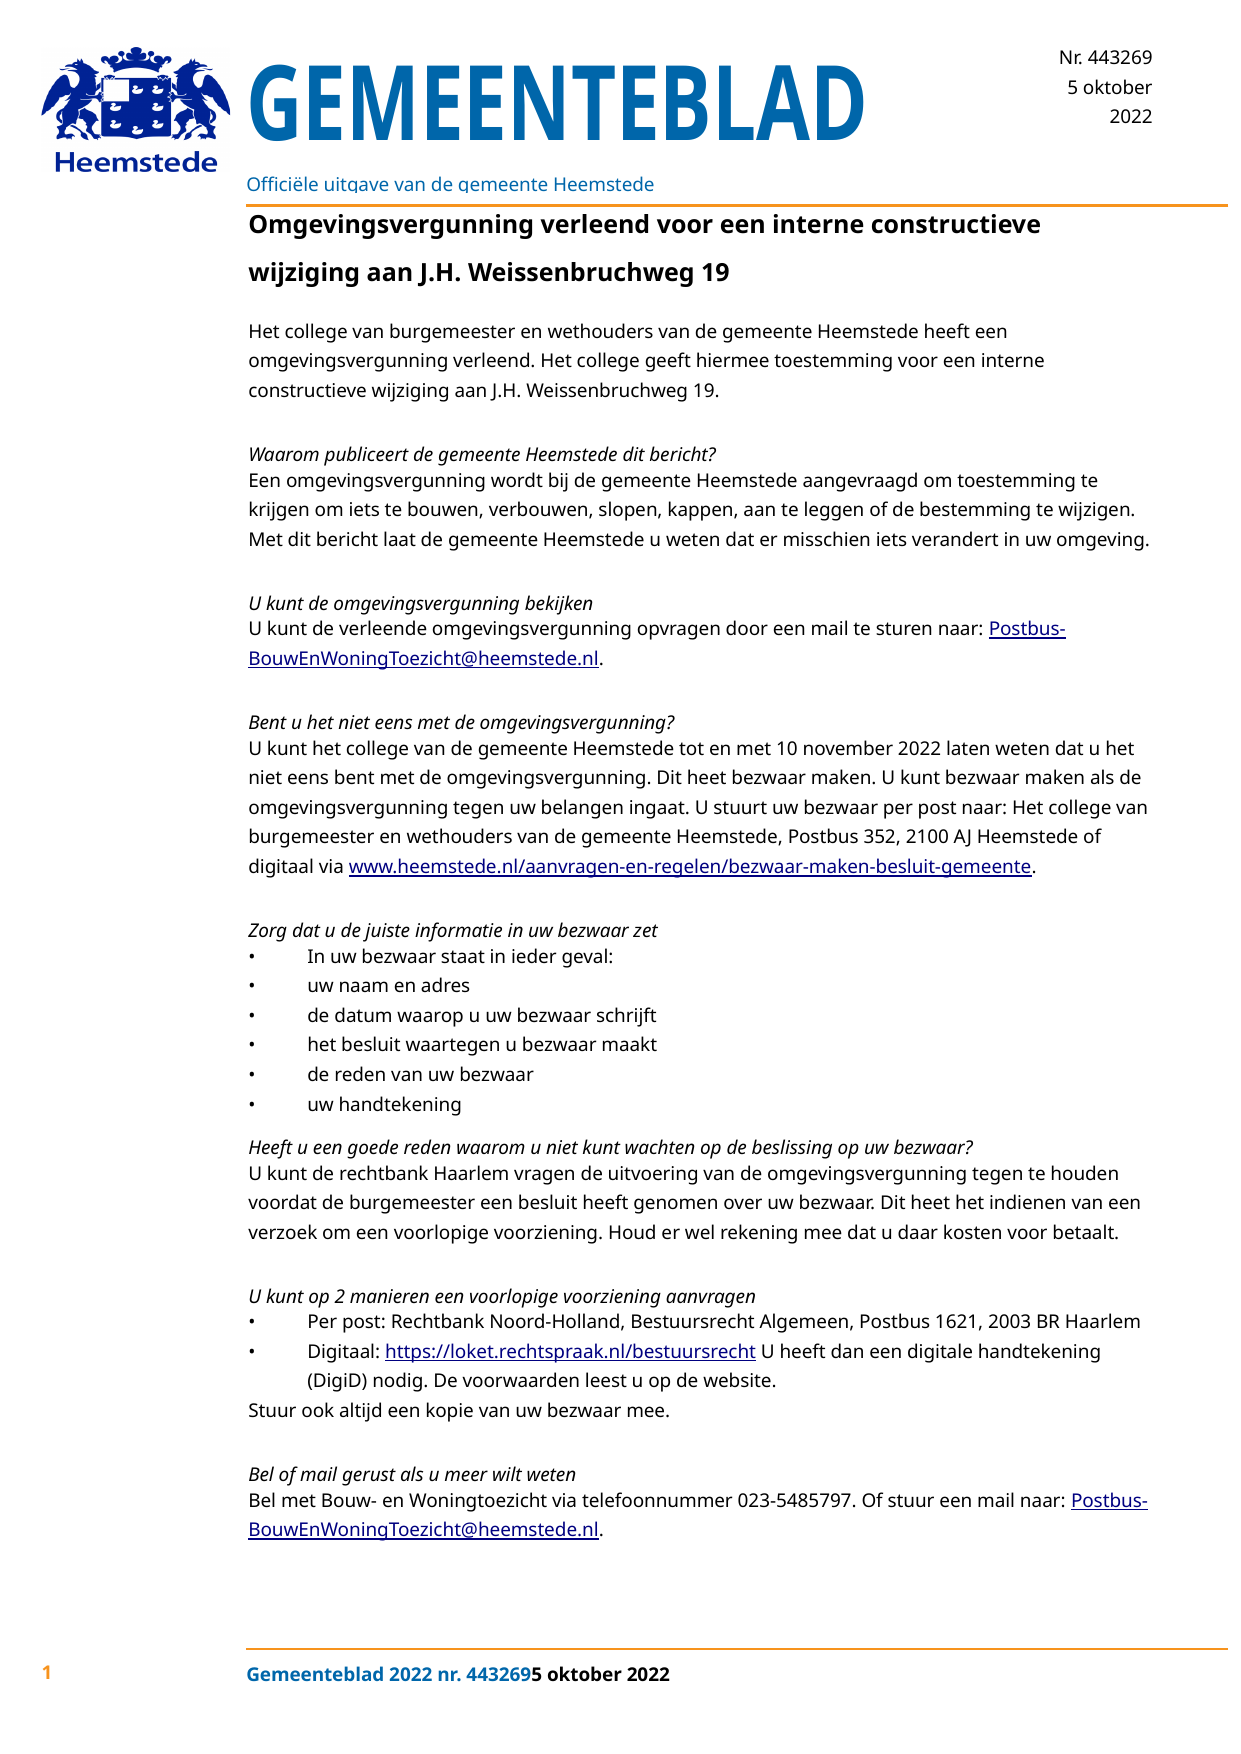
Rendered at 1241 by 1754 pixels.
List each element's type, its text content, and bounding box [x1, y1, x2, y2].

text U kunt de verleende omgevingsvergunning opvragen door een mail te sturen naar: Postbus-BouwEnWoningToezicht@heemstede.nl. [248, 616, 1152, 671]
text Zorg dat u de juiste informatie in uw bezwaar zet [248, 917, 1152, 943]
text U kunt de rechtbank Haarlem vragen de uitvoering van de omgevingsvergunning tegen te houden voordat de burgemeester een besluit heeft genomen over uw bezwaar. Dit heet het indienen van een verzoek om een voorlopige voorziening. Houd er wel rekening mee dat u daar kosten voor betaalt. [248, 1160, 1152, 1244]
list Digitaal: https://loket.rechtspraak.nl/bestuursrecht U heeft dan een digitale handtekening (DigiD) nodig. De voorwaarden leest u op de website. [248, 1338, 1152, 1393]
list Per post: Rechtbank Noord-Holland, Bestuursrecht Algemeen, Postbus 1621, 2003 BR Haarlem [248, 1308, 1152, 1334]
list het besluit waartegen u bezwaar maakt [248, 1032, 1152, 1057]
text Een omgevingsvergunning wordt bij de gemeente Heemstede aangevraagd om toestemming te krijgen om iets te bouwen, verbouwen, slopen, kappen, aan te leggen of de bestemming te wijzigen. Met dit bericht laat de gemeente Heemstede u weten dat er misschien iets verandert in uw omgeving. [248, 467, 1152, 552]
text Stuur ook altijd een kopie van uw bezwaar mee. [248, 1397, 1152, 1423]
text Waarom publiceert de gemeente Heemstede dit bericht? [248, 441, 1152, 467]
list de datum waarop u uw bezwaar schrijft [248, 1002, 1152, 1028]
list uw naam en adres [248, 972, 1152, 998]
text Bel met Bouw- en Woningtoezicht via telefoonnummer 023-5485797. Of stuur een mail naar: Postbus-BouwEnWoningToezicht@heemstede.nl. [248, 1487, 1152, 1542]
text Bel of mail gerust als u meer wilt weten [248, 1461, 1152, 1487]
picture [41, 47, 231, 172]
text Bent u het niet eens met de omgevingsvergunning? [248, 709, 1152, 735]
list In uw bezwaar staat in ieder geval: [248, 943, 1152, 969]
text U kunt op 2 manieren een voorlopige voorziening aanvragen [248, 1283, 1152, 1308]
list de reden van uw bezwaar [248, 1061, 1152, 1087]
text Omgevingsvergunning verleend voor een interne constructieve wijziging aan J.H. Weissenbruchweg 19 [248, 207, 1152, 288]
text Heeft u een goede reden waarom u niet kunt wachten op de beslissing op uw bezwaar? [248, 1134, 1152, 1160]
text Het college van burgemeester en wethouders van de gemeente Heemstede heeft een omgevingsvergunning verleend. Het college geeft hiermee toestemming voor een interne constructieve wijziging aan J.H. Weissenbruchweg 19. [248, 318, 1152, 403]
list uw handtekening [248, 1091, 1152, 1117]
text U kunt de omgevingsvergunning bekijken [248, 590, 1152, 616]
text U kunt het college van de gemeente Heemstede tot en met 10 november 2022 laten weten dat u het niet eens bent met de omgevingsvergunning. Dit heet bezwaar maken. U kunt bezwaar maken als de omgevingsvergunning tegen uw belangen ingaat. U stuurt uw bezwaar per post naar: Het college van burgemeester en wethouders van de gemeente Heemstede, Postbus 352, 2100 AJ Heemstede of digitaal via www.heemstede.nl/aanvragen-en-regelen/bezwaar-maken-besluit-gemeente. [248, 735, 1152, 879]
